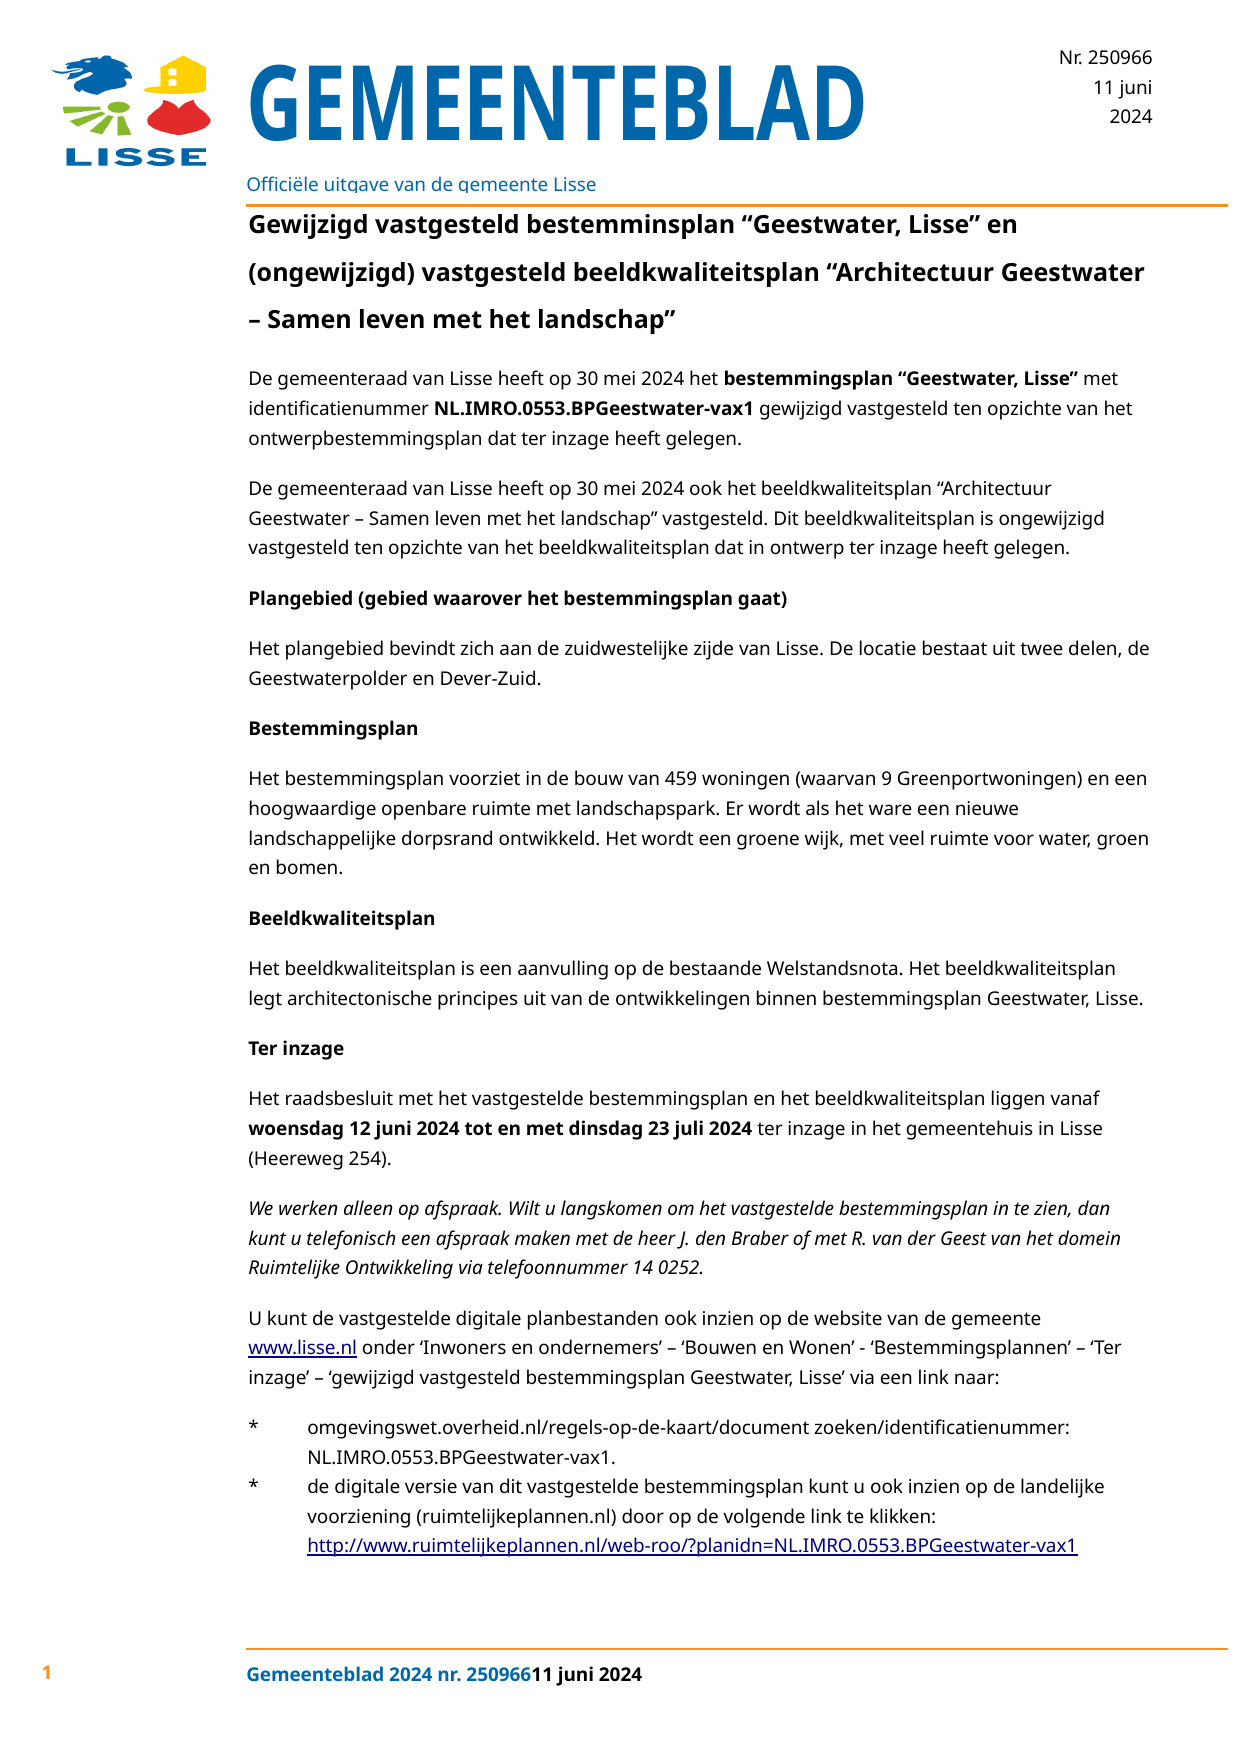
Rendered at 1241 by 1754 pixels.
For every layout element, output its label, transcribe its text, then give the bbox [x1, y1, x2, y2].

list http://www.ruimtelijkeplannen.nl/web-roo/?planidn=NL.IMRO.0553.BPGeestwater-vax1 [248, 1533, 1152, 1558]
text De gemeenteraad van Lisse heeft op 30 mei 2024 het bestemmingsplan “Geestwater, Lisse” met identificatienummer NL.IMRO.0553.BPGeestwater-vax1 gewijzigd vastgesteld ten opzichte van het ontwerpbestemmingsplan dat ter inzage heeft gelegen. [248, 366, 1152, 450]
text Het bestemmingsplan voorziet in de bouw van 459 woningen (waarvan 9 Greenportwoningen) en een hoogwaardige openbare ruimte met landschapspark. Er wordt als het ware een nieuwe landschappelijke dorpsrand ontwikkeld. Het wordt een groene wijk, met veel ruimte voor water, groen en bomen. [248, 766, 1152, 880]
text Bestemmingsplan [248, 715, 1152, 741]
text U kunt de vastgestelde digitale planbestanden ook inzien op de website van de gemeente www.lisse.nl onder ‘Inwoners en ondernemers’ – ‘Bouwen en Wonen’ - ‘Bestemmingsplannen’ – ‘Ter inzage’ – ‘gewijzigd vastgesteld bestemmingsplan Geestwater, Lisse’ via een link naar: [248, 1305, 1152, 1389]
picture [41, 47, 231, 172]
text Ter inzage [248, 1035, 1152, 1061]
text Beeldkwaliteitsplan [248, 905, 1152, 930]
text Het plangebied bevindt zich aan de zuidwestelijke zijde van Lisse. De locatie bestaat uit twee delen, de Geestwaterpolder en Dever-Zuid. [248, 635, 1152, 690]
text Het beeldkwaliteitsplan is een aanvulling op de bestaande Welstandsnota. Het beeldkwaliteitsplan legt architectonische principes uit van de ontwikkelingen binnen bestemmingsplan Geestwater, Lisse. [248, 955, 1152, 1010]
text Gewijzigd vastgesteld bestemminsplan “Geestwater, Lisse” en (ongewijzigd) vastgesteld beeldkwaliteitsplan “Architectuur Geestwater – Samen leven met het landschap” [248, 207, 1152, 336]
text De gemeenteraad van Lisse heeft op 30 mei 2024 ook het beeldkwaliteitsplan “Architectuur Geestwater – Samen leven met het landschap” vastgesteld. Dit beeldkwaliteitsplan is ongewijzigd vastgesteld ten opzichte van het beeldkwaliteitsplan dat in ontwerp ter inzage heeft gelegen. [248, 475, 1152, 560]
text We werken alleen op afspraak. Wilt u langskomen om het vastgestelde bestemmingsplan in te zien, dan kunt u telefonisch een afspraak maken met de heer J. den Braber of met R. van der Geest van het domein Ruimtelijke Ontwikkeling via telefoonnummer 14 0252. [248, 1195, 1152, 1280]
text Het raadsbesluit met het vastgestelde bestemmingsplan en het beeldkwaliteitsplan liggen vanaf woensdag 12 juni 2024 tot en met dinsdag 23 juli 2024 ter inzage in het gemeentehuis in Lisse (Heereweg 254). [248, 1086, 1152, 1170]
text Plangebied (gebied waarover het bestemmingsplan gaat) [248, 585, 1152, 610]
list omgevingswet.overheid.nl/regels-op-de-kaart/document zoeken/identificatienummer: NL.IMRO.0553.BPGeestwater-vax1. [248, 1414, 1152, 1469]
list de digitale versie van dit vastgestelde bestemmingsplan kunt u ook inzien op de landelijke voorziening (ruimtelijkeplannen.nl) door op de volgende link te klikken: [248, 1473, 1152, 1529]
